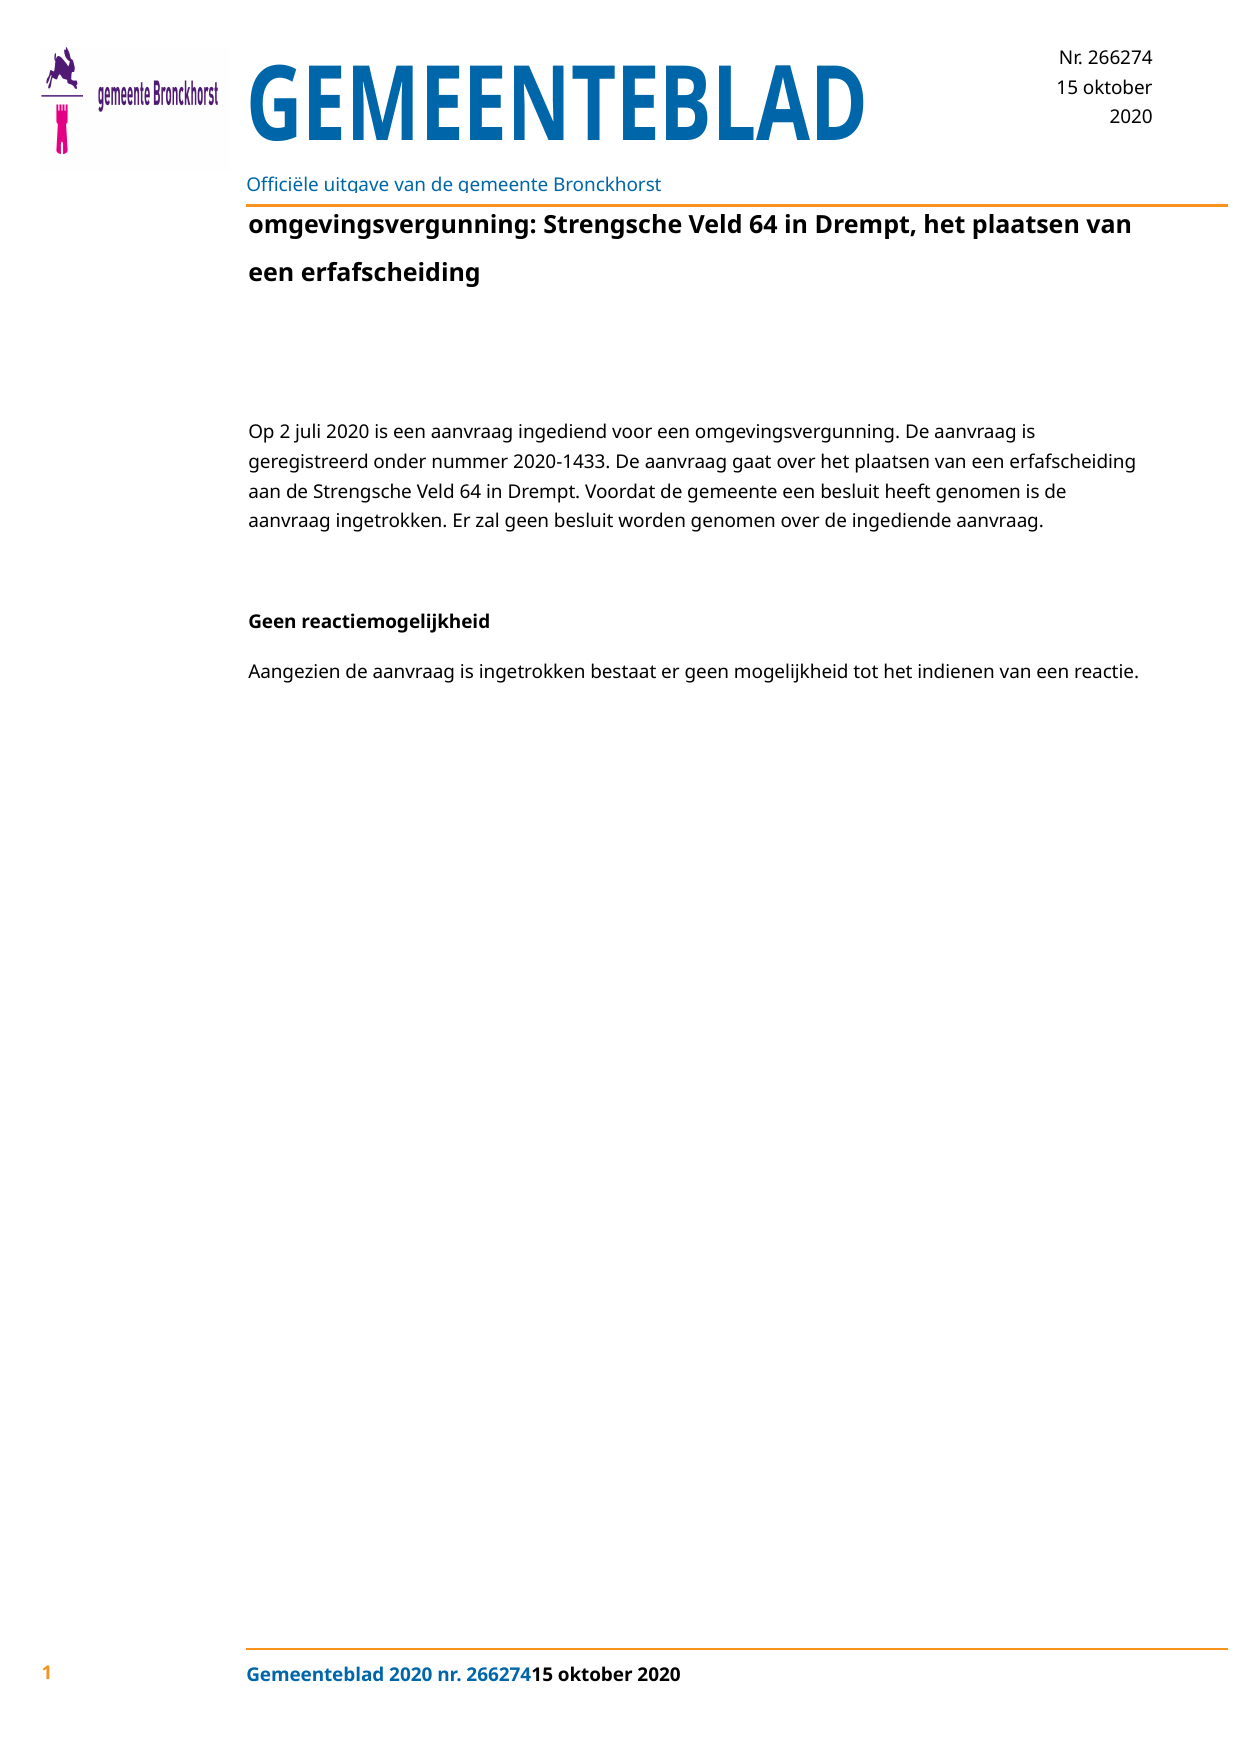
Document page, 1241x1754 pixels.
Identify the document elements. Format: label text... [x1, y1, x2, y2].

text Op 2 juli 2020 is een aanvraag ingediend voor een omgevingsvergunning. De aanvraag is geregistreerd onder nummer 2020-1433. De aanvraag gaat over het plaatsen van een erfafscheiding aan de Strengsche Veld 64 in Drempt. Voordat de gemeente een besluit heeft genomen is de aanvraag ingetrokken. Er zal geen besluit worden genomen over de ingediende aanvraag. [248, 419, 1152, 533]
text Geen reactiemogelijkheid [248, 608, 1152, 634]
picture [41, 47, 231, 172]
text Aangezien de aanvraag is ingetrokken bestaat er geen mogelijkheid tot het indienen van een reactie. [248, 659, 1152, 684]
text omgevingsvergunning: Strengsche Veld 64 in Drempt, het plaatsen van een erfafscheiding [248, 207, 1152, 288]
